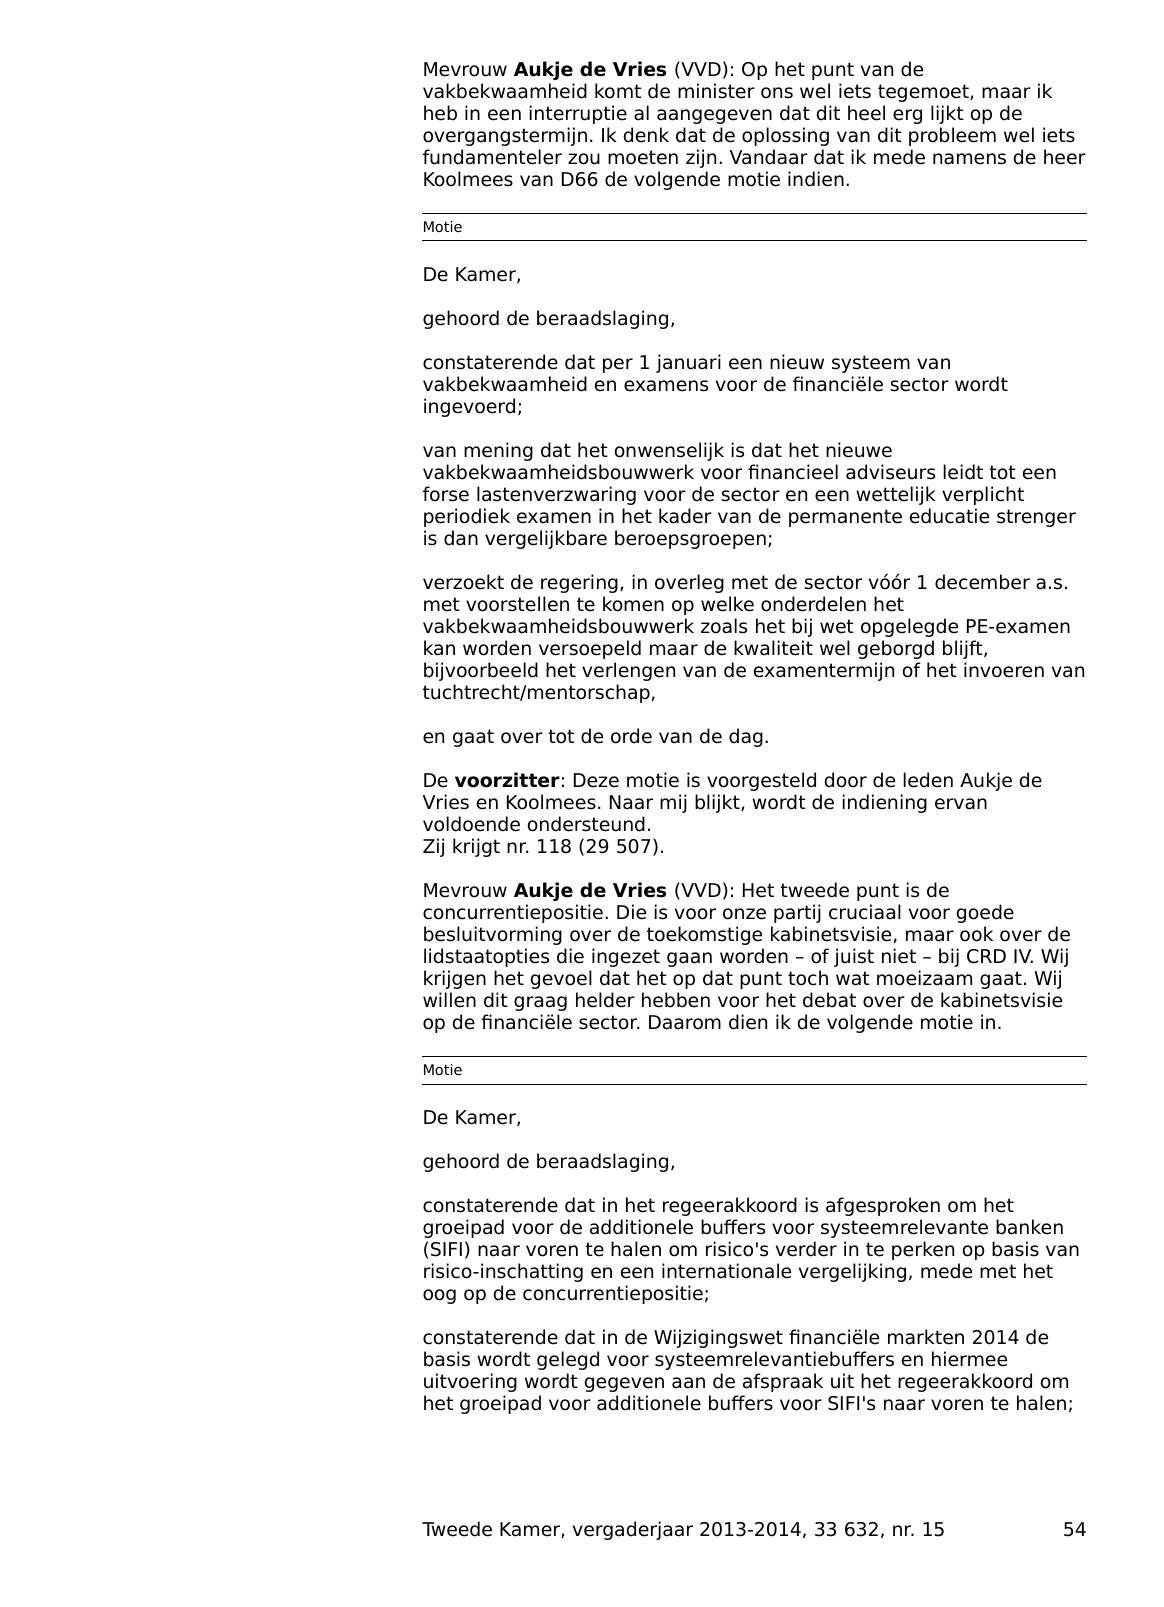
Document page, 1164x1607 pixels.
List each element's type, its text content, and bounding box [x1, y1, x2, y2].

table_header Motie [422, 1057, 1087, 1083]
text van mening dat het onwenselijk is dat het nieuwe vakbekwaamheidsbouwwerk voor financieel adviseurs leidt tot een forse lastenverzwaring voor de sector en een wettelijk verplicht periodiek examen in het kader van de permanente educatie strenger is dan vergelijkbare beroepsgroepen; [422, 440, 1087, 550]
text verzoekt de regering, in overleg met de sector vóór 1 december a.s. met voorstellen te komen op welke onderdelen het vakbekwaamheidsbouwwerk zoals het bij wet opgelegde PE-examen kan worden versoepeld maar de kwaliteit wel geborgd blijft, bijvoorbeeld het verlengen van de examentermijn of het invoeren van tuchtrecht/mentorschap, [422, 572, 1087, 704]
text en gaat over tot de orde van de dag. [422, 726, 1087, 748]
text Mevrouw Aukje de Vries (VVD): Op het punt van de vakbekwaamheid komt de minister ons wel iets tegemoet, maar ik heb in een interruptie al aangegeven dat dit heel erg lijkt op de overgangstermijn. Ik denk dat de oplossing van dit probleem wel iets fundamenteler zou moeten zijn. Vandaar dat ik mede namens de heer Koolmees van D66 de volgende motie indien. [422, 59, 1087, 191]
text Mevrouw Aukje de Vries (VVD): Het tweede punt is de concurrentiepositie. Die is voor onze partij cruciaal voor goede besluitvorming over de toekomstige kabinetsvisie, maar ook over de lidstaatopties die ingezet gaan worden – of juist niet – bij CRD IV. Wij krijgen het gevoel dat het op dat punt toch wat moeizaam gaat. Wij willen dit graag helder hebben voor het debat over de kabinetsvisie op de financiële sector. Daarom dien ik de volgende motie in. [422, 880, 1087, 1034]
text constaterende dat in het regeerakkoord is afgesproken om het groeipad voor de additionele buffers voor systeemrelevante banken (SIFI) naar voren te halen om risico's verder in te perken op basis van risico-inschatting en een internationale vergelijking, mede met het oog op de concurrentiepositie; [422, 1195, 1087, 1305]
text gehoord de beraadslaging, [422, 308, 1087, 329]
text De Kamer, [422, 1107, 1087, 1129]
text Zij krijgt nr. 118 (29 507). [422, 836, 1087, 858]
text De Kamer, [422, 263, 1087, 285]
text constaterende dat per 1 januari een nieuw systeem van vakbekwaamheid en examens voor de financiële sector wordt ingevoerd; [422, 352, 1087, 418]
text gehoord de beraadslaging, [422, 1151, 1087, 1173]
text De voorzitter: Deze motie is voorgesteld door de leden Aukje de Vries en Koolmees. Naar mij blijkt, wordt de indiening ervan voldoende ondersteund. [422, 770, 1087, 836]
text constaterende dat in de Wijzigingswet financiële markten 2014 de basis wordt gelegd voor systeemrelevantiebuffers en hiermee uitvoering wordt gegeven aan de afspraak uit het regeerakkoord om het groeipad voor additionele buffers voor SIFI's naar voren te halen; [422, 1327, 1087, 1415]
table_header Motie [422, 214, 1087, 240]
